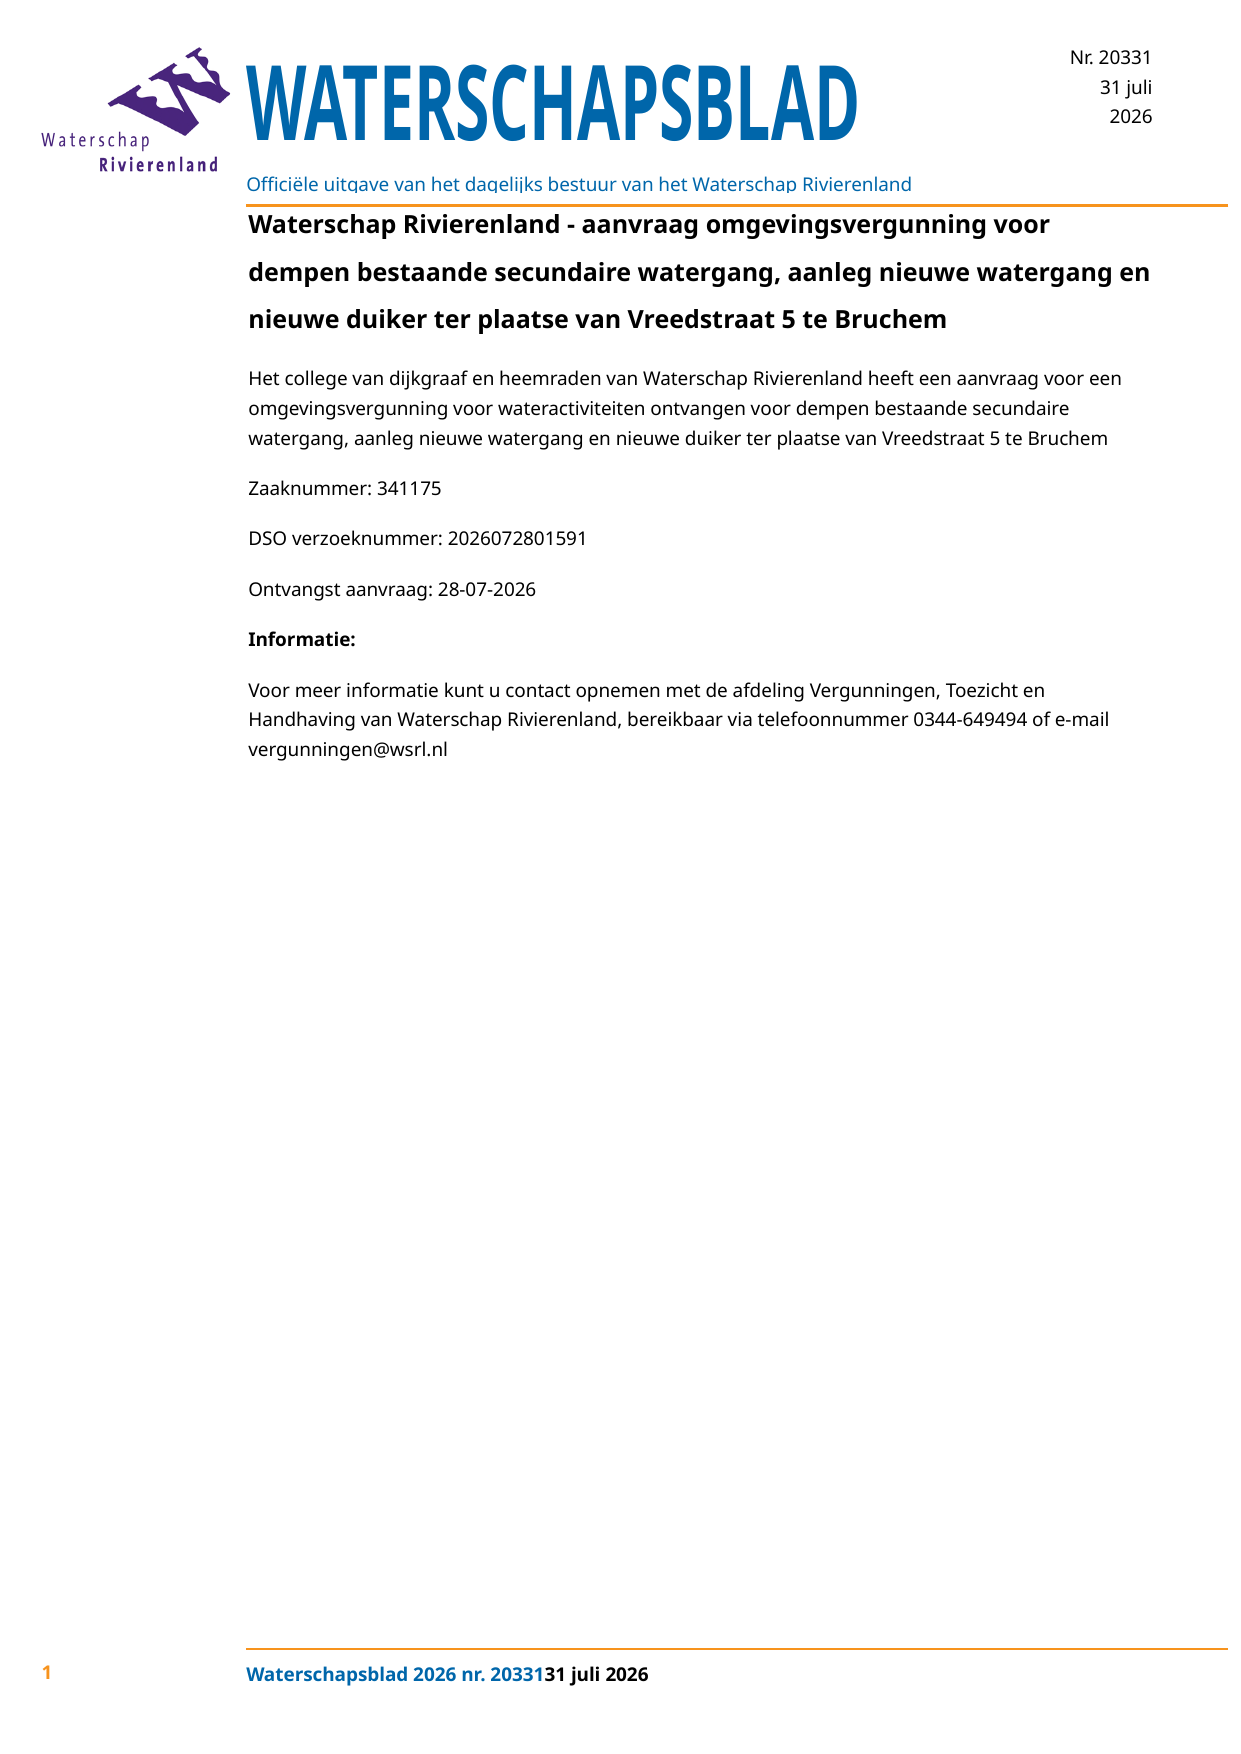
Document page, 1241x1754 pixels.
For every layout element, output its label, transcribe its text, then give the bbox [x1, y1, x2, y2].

text Informatie: [248, 626, 1152, 652]
picture [41, 47, 231, 172]
text Zaaknummer: 341175 [248, 475, 1152, 501]
text Voor meer informatie kunt u contact opnemen met de afdeling Vergunningen, Toezicht en Handhaving van Waterschap Rivierenland, bereikbaar via telefoonnummer 0344-649494 of e-mail vergunningen@wsrl.nl [248, 677, 1152, 762]
text Ontvangst aanvraag: 28-07-2026 [248, 576, 1152, 602]
text DSO verzoeknummer: 2026072801591 [248, 526, 1152, 551]
text Waterschap Rivierenland - aanvraag omgevingsvergunning voor dempen bestaande secundaire watergang, aanleg nieuwe watergang en nieuwe duiker ter plaatse van Vreedstraat 5 te Bruchem [248, 207, 1152, 336]
text Het college van dijkgraaf en heemraden van Waterschap Rivierenland heeft een aanvraag voor een omgevingsvergunning voor wateractiviteiten ontvangen voor dempen bestaande secundaire watergang, aanleg nieuwe watergang en nieuwe duiker ter plaatse van Vreedstraat 5 te Bruchem [248, 366, 1152, 450]
